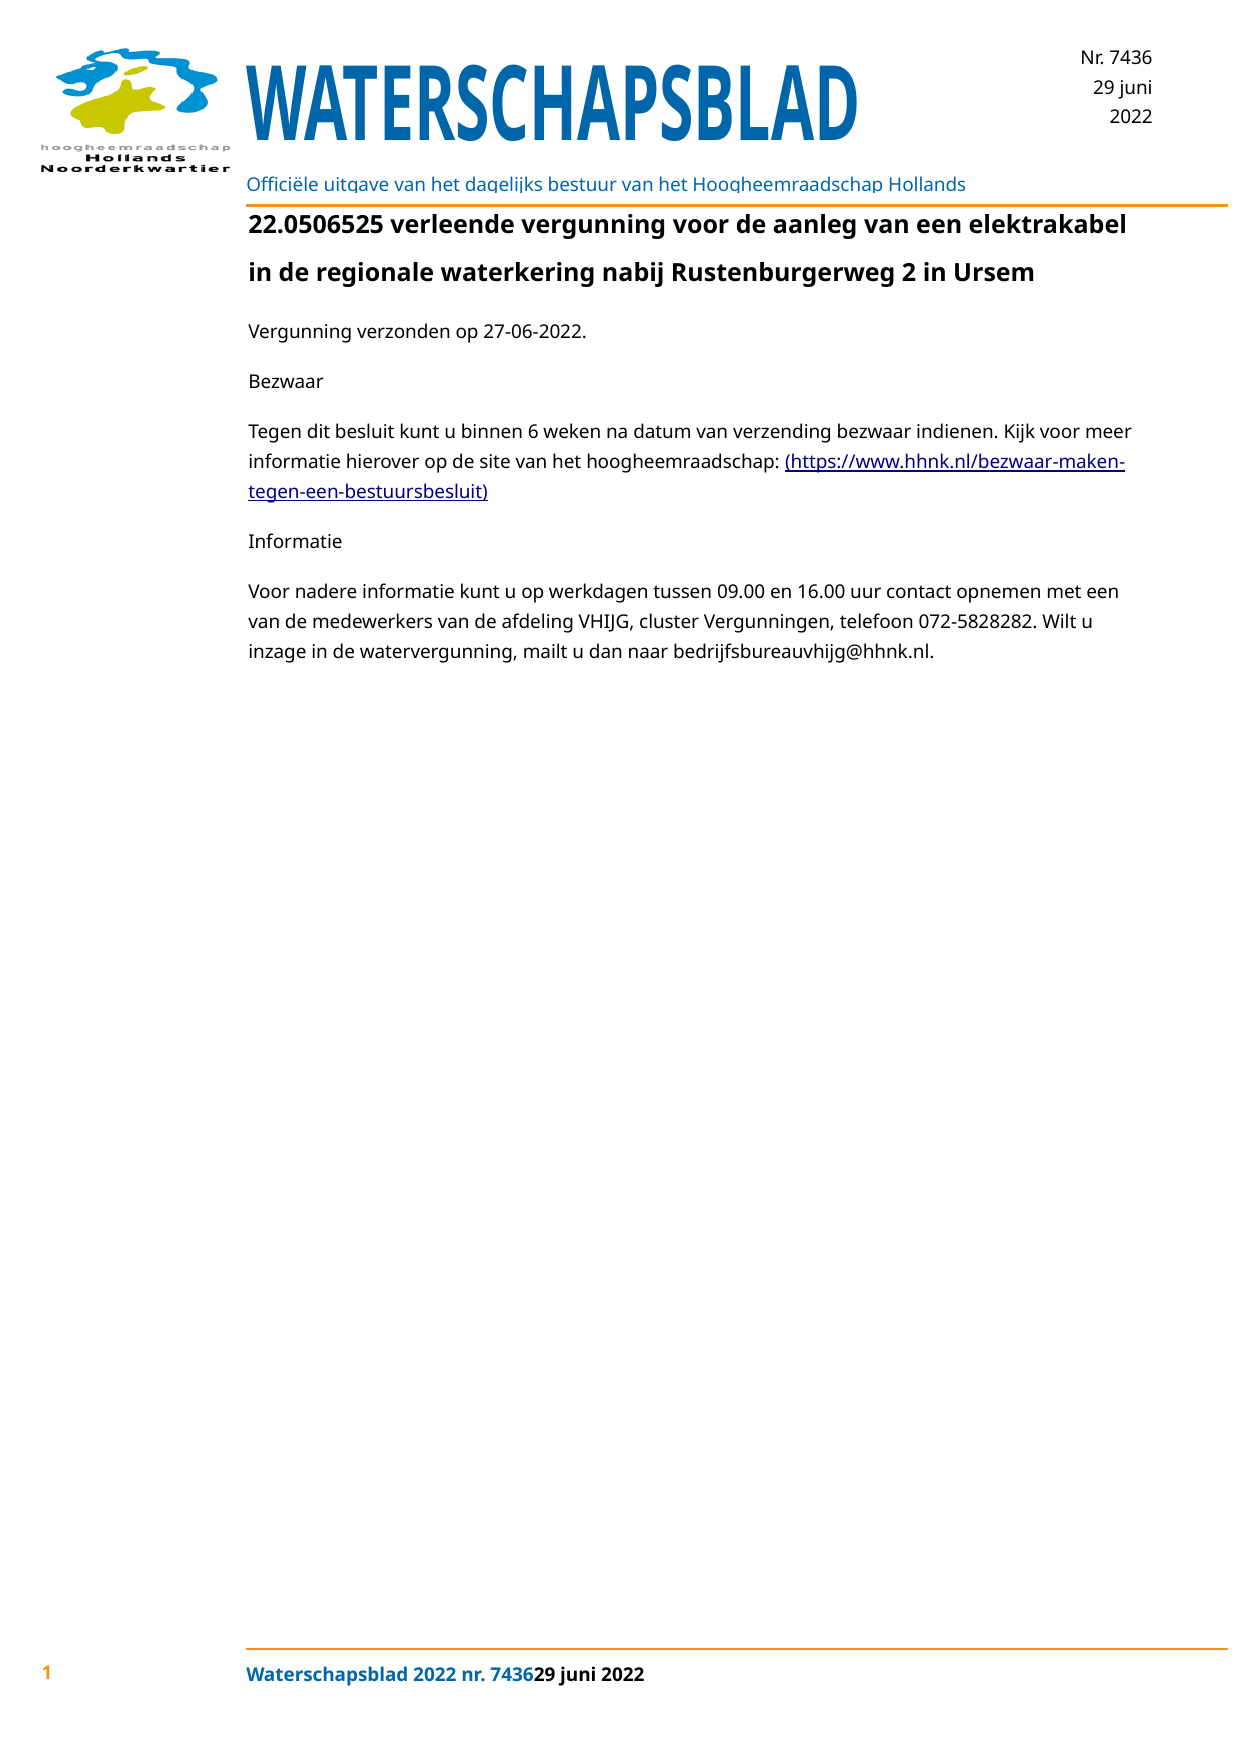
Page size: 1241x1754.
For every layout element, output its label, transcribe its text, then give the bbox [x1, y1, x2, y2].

text Tegen dit besluit kunt u binnen 6 weken na datum van verzending bezwaar indienen. Kijk voor meer informatie hierover op de site van het hoogheemraadschap: (https://www.hhnk.nl/bezwaar-maken-tegen-een-bestuursbesluit) [248, 419, 1152, 504]
picture [41, 47, 231, 172]
text 22.0506525 verleende vergunning voor de aanleg van een elektrakabel in de regionale waterkering nabij Rustenburgerweg 2 in Ursem [248, 207, 1152, 288]
text Informatie [248, 528, 1152, 554]
text Bezwaar [248, 368, 1152, 394]
text Vergunning verzonden op 27-06-2022. [248, 318, 1152, 344]
text Voor nadere informatie kunt u op werkdagen tussen 09.00 en 16.00 uur contact opnemen met een van de medewerkers van de afdeling VHIJG, cluster Vergunningen, telefoon 072-5828282. Wilt u inzage in de watervergunning, mailt u dan naar bedrijfsbureauvhijg@hhnk.nl. [248, 579, 1152, 664]
